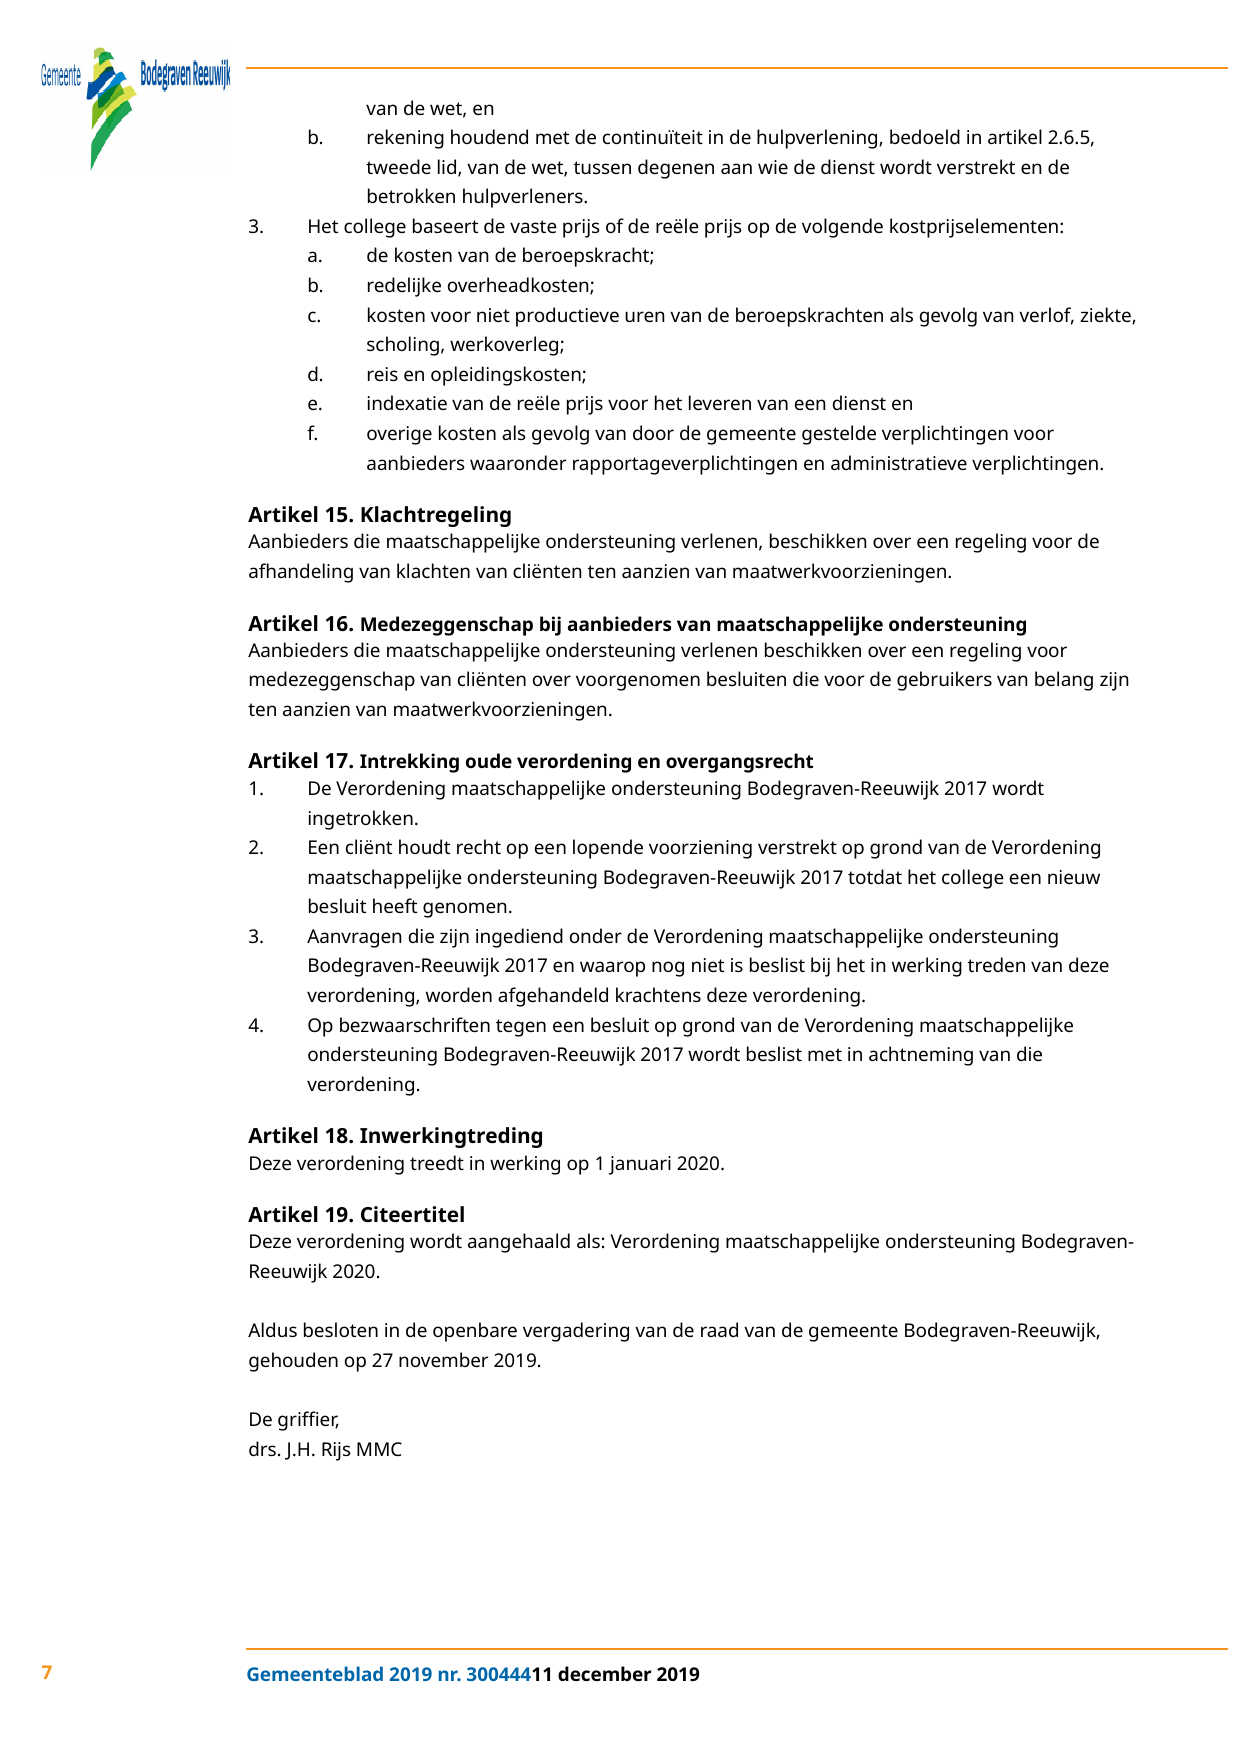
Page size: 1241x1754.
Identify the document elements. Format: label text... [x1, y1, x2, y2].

text Artikel 15. Klachtregeling [248, 500, 1152, 529]
text Aldus besloten in de openbare vergadering van de raad van de gemeente Bodegraven-Reeuwijk, gehouden op 27 november 2019. [248, 1317, 1152, 1373]
text Deze verordening wordt aangehaald als: Verordening maatschappelijke ondersteuning Bodegraven-Reeuwijk 2020. [248, 1229, 1152, 1284]
text Artikel 16. Medezeggenschap bij aanbieders van maatschappelijke ondersteuning [248, 609, 1152, 637]
list overige kosten als gevolg van door de gemeente gestelde verplichtingen voor aanbieders waaronder rapportageverplichtingen en administratieve verplichtingen. [307, 420, 1152, 476]
list Aanvragen die zijn ingediend onder de Verordening maatschappelijke ondersteuning Bodegraven-Reeuwijk 2017 en waarop nog niet is beslist bij het in werking treden van deze verordening, worden afgehandeld krachtens deze verordening. [248, 923, 1152, 1008]
list reis en opleidingskosten; [307, 361, 1152, 387]
list kosten voor niet productieve uren van de beroepskrachten als gevolg van verlof, ziekte, scholing, werkoverleg; [307, 302, 1152, 357]
list redelijke overheadkosten; [307, 272, 1152, 298]
list Een cliënt houdt recht op een lopende voorziening verstrekt op grond van de Verordening maatschappelijke ondersteuning Bodegraven-Reeuwijk 2017 totdat het college een nieuw besluit heeft genomen. [248, 834, 1152, 919]
list rekening houdend met de continuïteit in de hulpverlening, bedoeld in artikel 2.6.5, tweede lid, van de wet, tussen degenen aan wie de dienst wordt verstrekt en de betrokken hulpverleners. [307, 124, 1152, 209]
text Aanbieders die maatschappelijke ondersteuning verlenen, beschikken over een regeling voor de afhandeling van klachten van cliënten ten aanzien van maatwerkvoorzieningen. [248, 529, 1152, 584]
text drs. J.H. Rijs MMC [248, 1436, 1152, 1461]
picture [41, 47, 231, 172]
list Op bezwaarschriften tegen een besluit op grond van de Verordening maatschappelijke ondersteuning Bodegraven-Reeuwijk 2017 wordt beslist met in achtneming van die verordening. [248, 1012, 1152, 1097]
text Artikel 19. Citeertitel [248, 1200, 1152, 1229]
list Het college baseert de vaste prijs of de reële prijs op de volgende kostprijselementen: [248, 213, 1152, 239]
text Artikel 17. Intrekking oude verordening en overgangsrecht [248, 747, 1152, 775]
list van de wet, en [307, 95, 1152, 121]
text Aanbieders die maatschappelijke ondersteuning verlenen beschikken over een regeling voor medezeggenschap van cliënten over voorgenomen besluiten die voor de gebruikers van belang zijn ten aanzien van maatwerkvoorzieningen. [248, 637, 1152, 722]
list de kosten van de beroepskracht; [307, 243, 1152, 268]
text De griffier, [248, 1406, 1152, 1432]
text Deze verordening treedt in werking op 1 januari 2020. [248, 1150, 1152, 1176]
list De Verordening maatschappelijke ondersteuning Bodegraven-Reeuwijk 2017 wordt ingetrokken. [248, 775, 1152, 830]
list indexatie van de reële prijs voor het leveren van een dienst en [307, 391, 1152, 416]
text Artikel 18. Inwerkingtreding [248, 1121, 1152, 1150]
